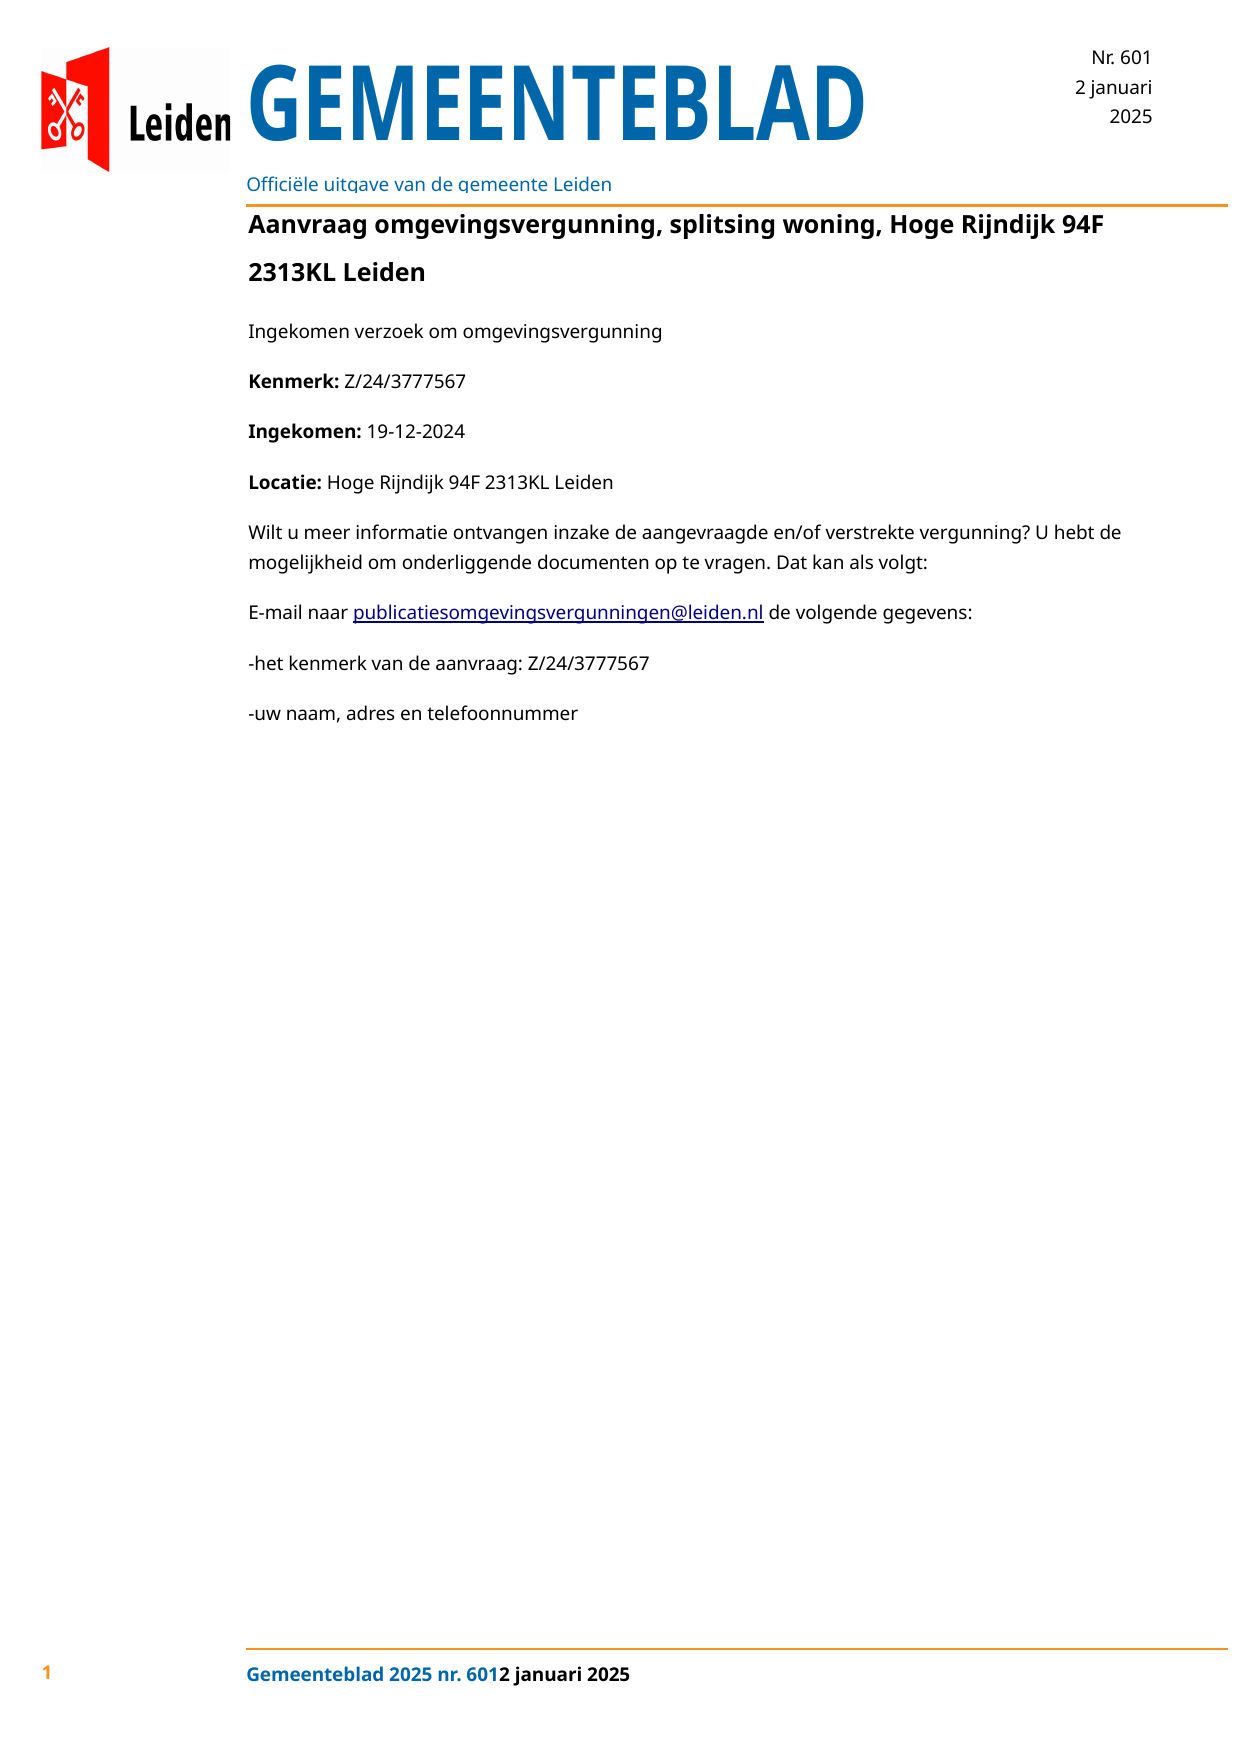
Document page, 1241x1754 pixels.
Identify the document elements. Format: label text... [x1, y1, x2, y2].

text Ingekomen verzoek om omgevingsvergunning [248, 318, 1152, 344]
text Aanvraag omgevingsvergunning, splitsing woning, Hoge Rijndijk 94F 2313KL Leiden [248, 207, 1152, 288]
text Locatie: Hoge Rijndijk 94F 2313KL Leiden [248, 469, 1152, 495]
picture [41, 47, 231, 172]
text Kenmerk: Z/24/3777567 [248, 368, 1152, 394]
text E-mail naar publicatiesomgevingsvergunningen@leiden.nl de volgende gegevens: [248, 599, 1152, 625]
text Wilt u meer informatie ontvangen inzake de aangevraagde en/of verstrekte vergunning? U hebt de mogelijkheid om onderliggende documenten op te vragen. Dat kan als volgt: [248, 519, 1152, 575]
text -uw naam, adres en telefoonnummer [248, 700, 1152, 726]
text -het kenmerk van de aanvraag: Z/24/3777567 [248, 650, 1152, 676]
text Ingekomen: 19-12-2024 [248, 419, 1152, 444]
